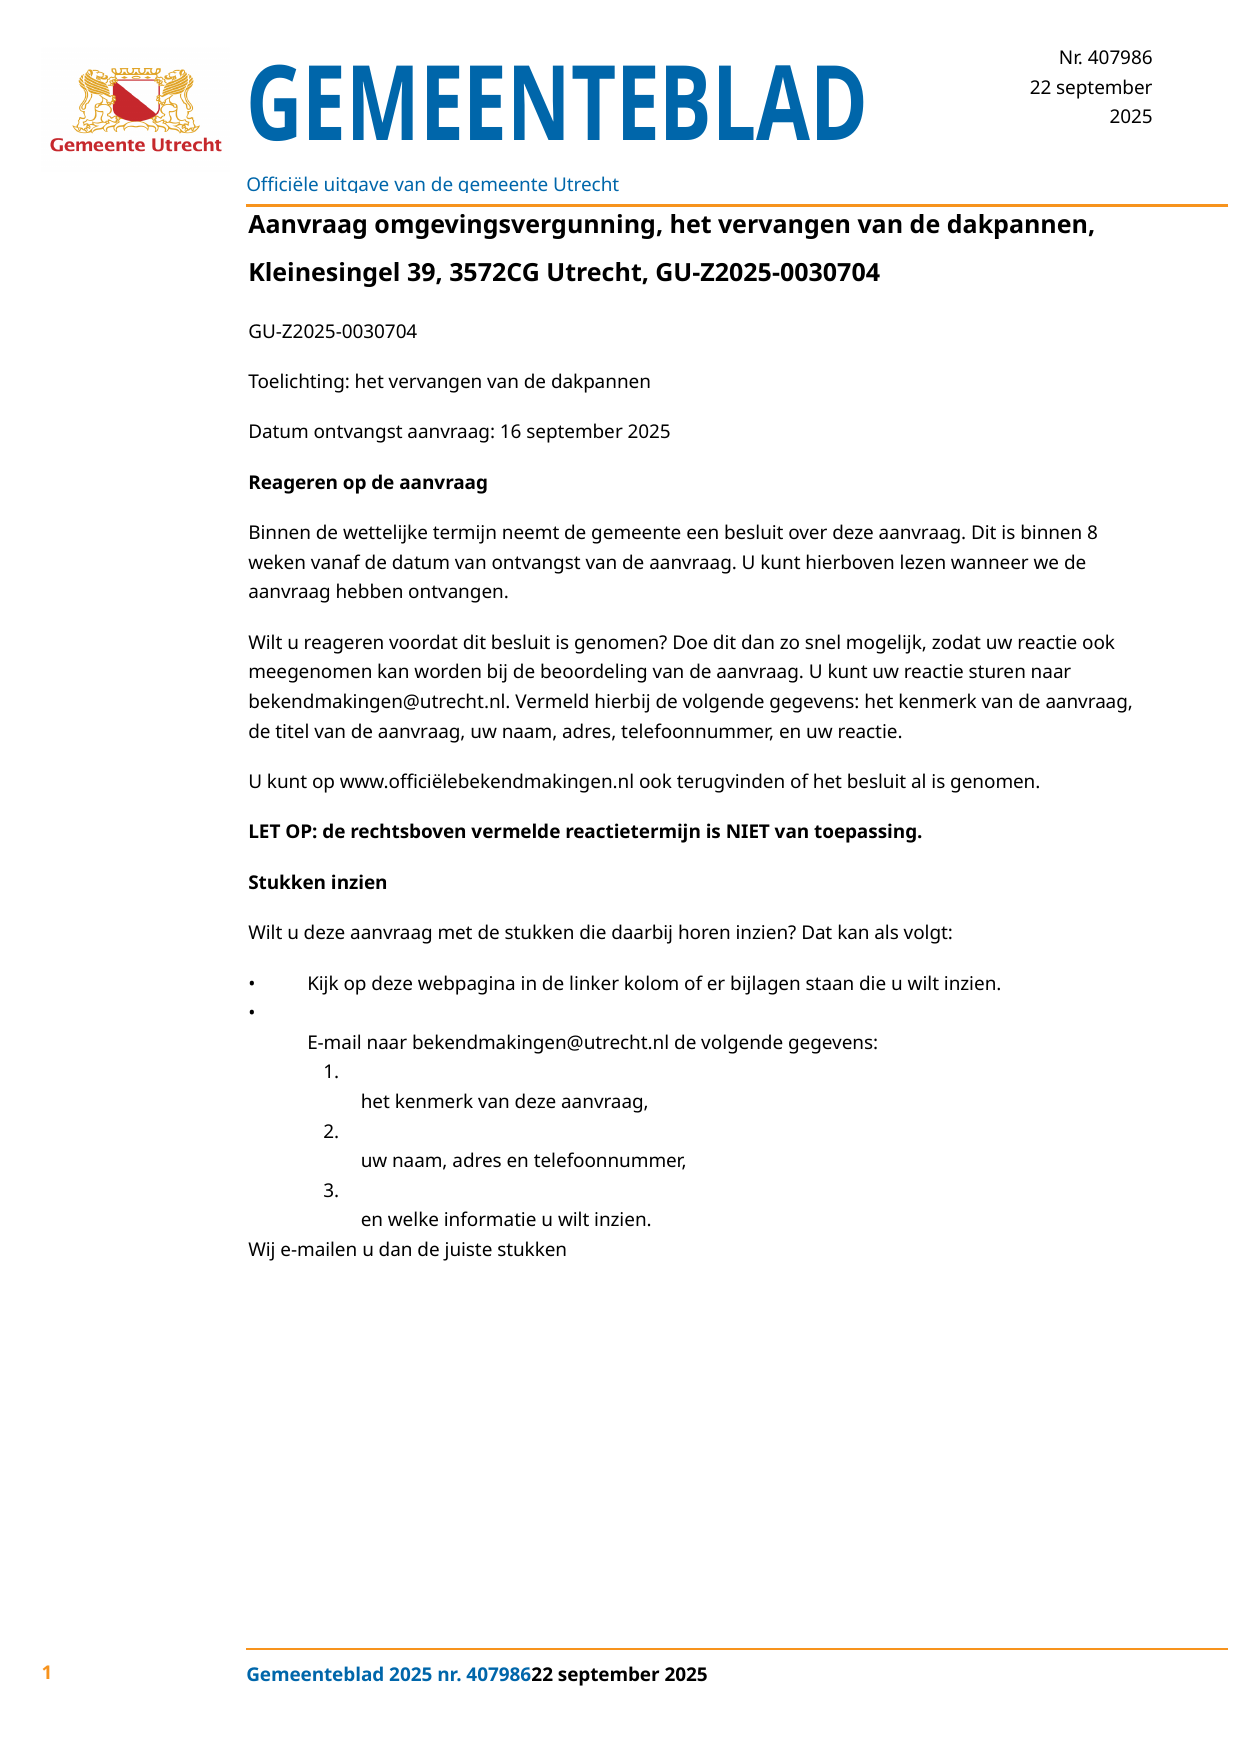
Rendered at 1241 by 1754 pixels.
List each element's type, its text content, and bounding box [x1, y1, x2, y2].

text Aanvraag omgevingsvergunning, het vervangen van de dakpannen, Kleinesingel 39, 3572CG Utrecht, GU-Z2025-0030704 [248, 207, 1152, 288]
text U kunt op www.officiëlebekendmakingen.nl ook terugvinden of het besluit al is genomen. [248, 768, 1152, 794]
text Wij e-mailen u dan de juiste stukken [248, 1236, 1152, 1262]
list E-mail naar bekendmakingen@utrecht.nl de volgende gegevens: [248, 1029, 1152, 1055]
list uw naam, adres en telefoonnummer, [323, 1147, 1152, 1173]
text Stukken inzien [248, 869, 1152, 895]
picture [41, 47, 231, 172]
text Wilt u reageren voordat dit besluit is genomen? Doe dit dan zo snel mogelijk, zodat uw reactie ook meegenomen kan worden bij de beoordeling van de aanvraag. U kunt uw reactie sturen naar bekendmakingen@utrecht.nl. Vermeld hierbij de volgende gegevens: het kenmerk van de aanvraag, de titel van de aanvraag, uw naam, adres, telefoonnummer, en uw reactie. [248, 629, 1152, 744]
text Reageren op de aanvraag [248, 469, 1152, 495]
text Binnen de wettelijke termijn neemt de gemeente een besluit over deze aanvraag. Dit is binnen 8 weken vanaf de datum van ontvangst van de aanvraag. U kunt hierboven lezen wanneer we de aanvraag hebben ontvangen. [248, 519, 1152, 604]
list Kijk op deze webpagina in de linker kolom of er bijlagen staan die u wilt inzien. [248, 970, 1152, 996]
text Toelichting: het vervangen van de dakpannen [248, 368, 1152, 394]
list het kenmerk van deze aanvraag, [323, 1088, 1152, 1114]
text Wilt u deze aanvraag met de stukken die daarbij horen inzien? Dat kan als volgt: [248, 919, 1152, 945]
text Datum ontvangst aanvraag: 16 september 2025 [248, 419, 1152, 444]
text LET OP: de rechtsboven vermelde reactietermijn is NIET van toepassing. [248, 819, 1152, 844]
text GU-Z2025-0030704 [248, 318, 1152, 344]
list en welke informatie u wilt inzien. [323, 1207, 1152, 1232]
